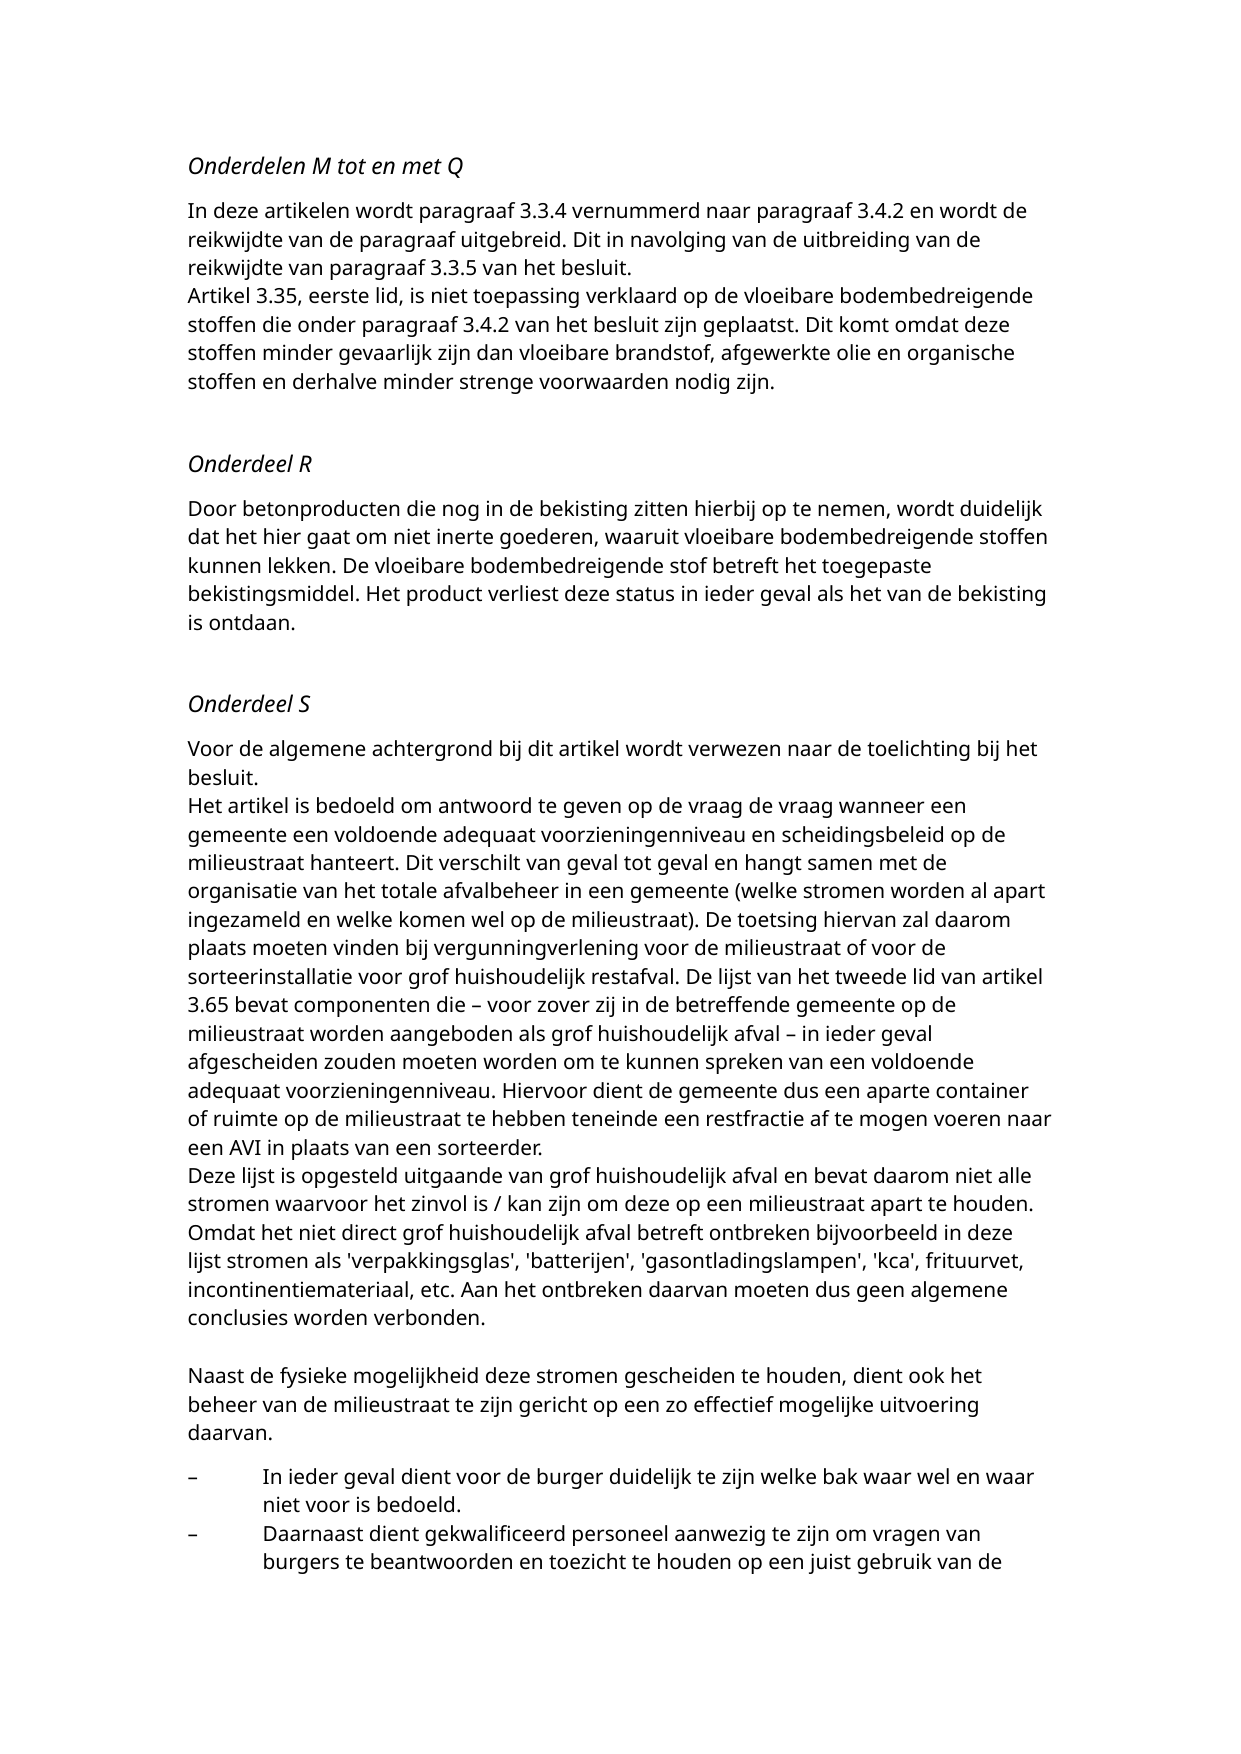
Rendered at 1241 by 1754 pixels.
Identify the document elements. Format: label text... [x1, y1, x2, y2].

subtitle Onderdeel S [187, 688, 1053, 719]
text Het artikel is bedoeld om antwoord te geven op de vraag de vraag wanneer een gemeente een voldoende adequaat voorzieningenniveau en scheidingsbeleid op de milieustraat hanteert. Dit verschilt van geval tot geval en hangt samen met de organisatie van het totale afvalbeheer in een gemeente (welke stromen worden al apart ingezameld en welke komen wel op de milieustraat). De toetsing hiervan zal daarom plaats moeten vinden bij vergunningverlening voor de milieustraat of voor de sorteerinstallatie voor grof huishoudelijk restafval. De lijst van het tweede lid van artikel 3.65 bevat componenten die – voor zover zij in de betreffende gemeente op de milieustraat worden aangeboden als grof huishoudelijk afval – in ieder geval afgescheiden zouden moeten worden om te kunnen spreken van een voldoende adequaat voorzieningenniveau. Hiervoor dient de gemeente dus een aparte container of ruimte op de milieustraat te hebben teneinde een restfractie af te mogen voeren naar een AVI in plaats van een sorteerder. [187, 791, 1053, 1161]
text Artikel 3.35, eerste lid, is niet toepassing verklaard op de vloeibare bodembedreigende stoffen die onder paragraaf 3.4.2 van het besluit zijn geplaatst. Dit komt omdat deze stoffen minder gevaarlijk zijn dan vloeibare brandstof, afgewerkte olie en organische stoffen en derhalve minder strenge voorwaarden nodig zijn. [187, 282, 1053, 395]
subtitle Onderdelen M tot en met Q [187, 150, 1053, 181]
text In deze artikelen wordt paragraaf 3.3.4 vernummerd naar paragraaf 3.4.2 en wordt de reikwijdte van de paragraaf uitgebreid. Dit in navolging van de uitbreiding van de reikwijdte van paragraaf 3.3.5 van het besluit. [187, 196, 1053, 282]
list In ieder geval dient voor de burger duidelijk te zijn welke bak waar wel en waar niet voor is bedoeld. [187, 1462, 1053, 1519]
text Deze lijst is opgesteld uitgaande van grof huishoudelijk afval en bevat daarom niet alle stromen waarvoor het zinvol is / kan zijn om deze op een milieustraat apart te houden. Omdat het niet direct grof huishoudelijk afval betreft ontbreken bijvoorbeeld in deze lijst stromen als 'verpakkingsglas', 'batterijen', 'gasontladingslampen', 'kca', frituurvet, incontinentiemateriaal, etc. Aan het ontbreken daarvan moeten dus geen algemene conclusies worden verbonden. [187, 1161, 1053, 1332]
text Voor de algemene achtergrond bij dit artikel wordt verwezen naar de toelichting bij het besluit. [187, 734, 1053, 791]
text Door betonproducten die nog in de bekisting zitten hierbij op te nemen, wordt duidelijk dat het hier gaat om niet inerte goederen, waaruit vloeibare bodembedreigende stoffen kunnen lekken. De vloeibare bodembedreigende stof betreft het toegepaste bekistingsmiddel. Het product verliest deze status in ieder geval als het van de bekisting is ontdaan. [187, 494, 1053, 636]
text Naast de fysieke mogelijkheid deze stromen gescheiden te houden, dient ook het beheer van de milieustraat te zijn gericht op een zo effectief mogelijke uitvoering daarvan. [187, 1362, 1053, 1447]
subtitle Onderdeel R [187, 448, 1053, 479]
list Daarnaast dient gekwalificeerd personeel aanwezig te zijn om vragen van burgers te beantwoorden en toezicht te houden op een juist gebruik van de [187, 1519, 1053, 1576]
